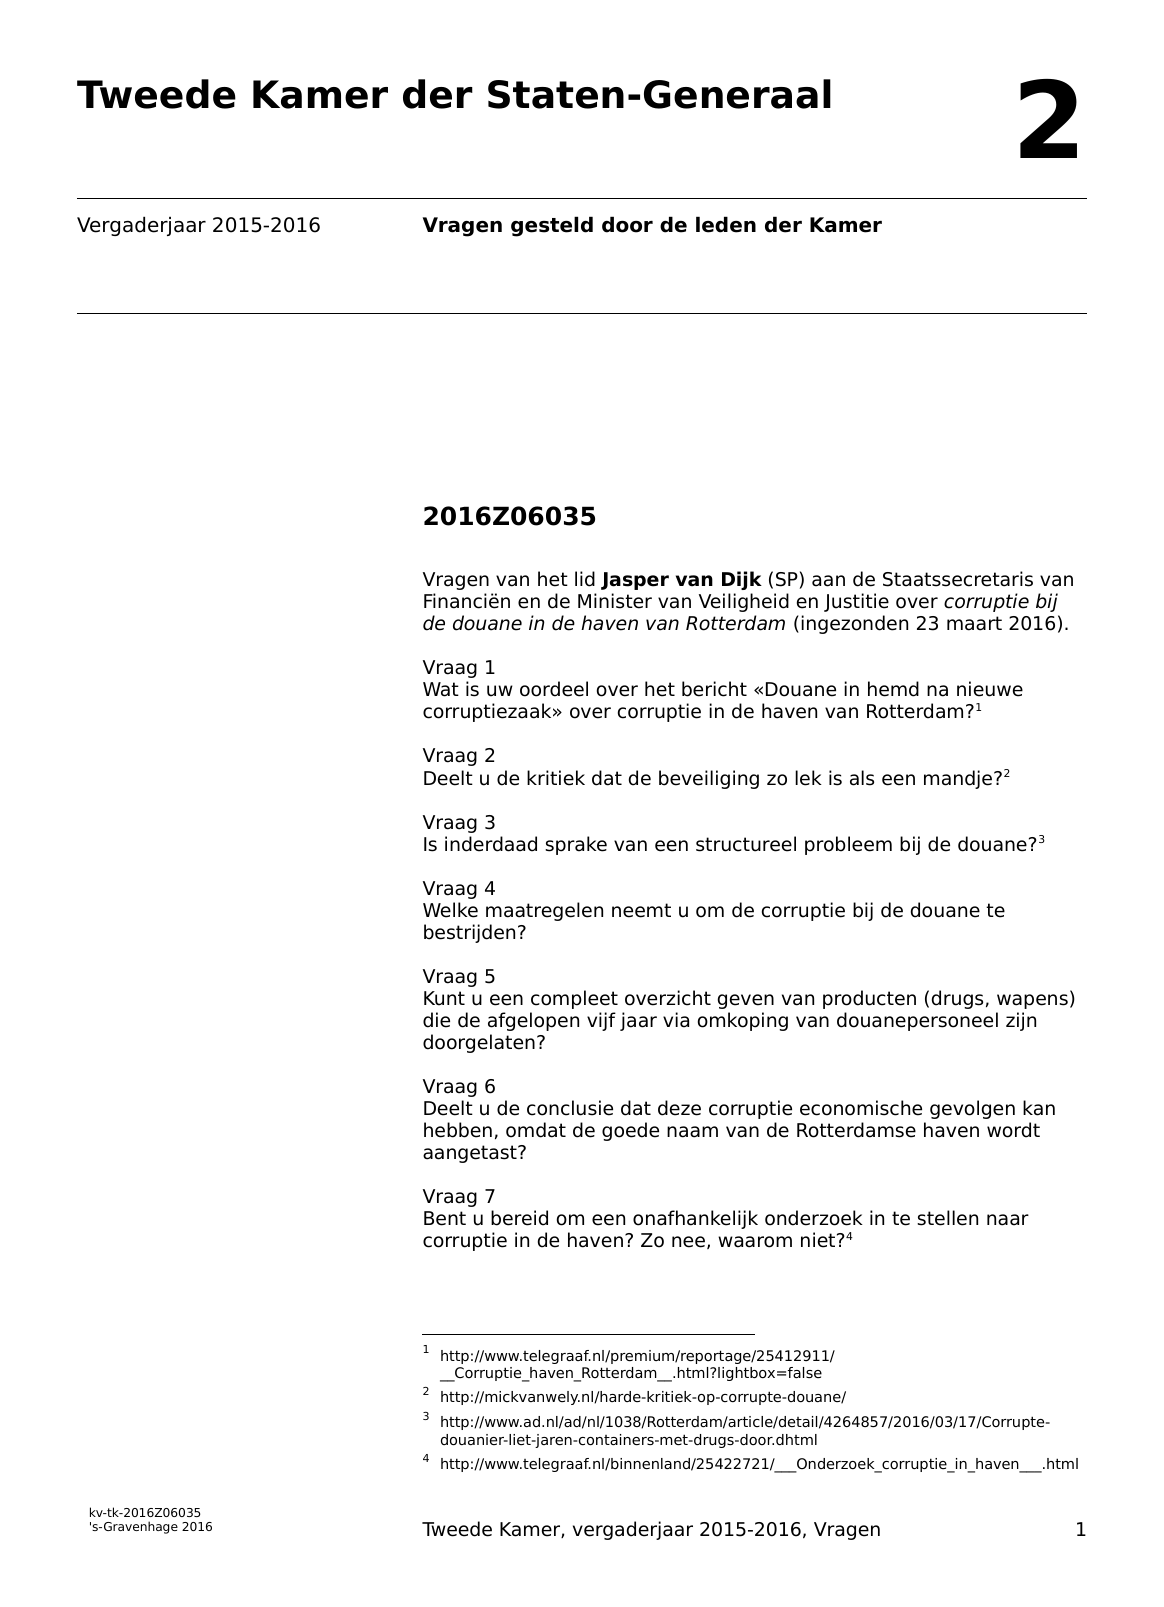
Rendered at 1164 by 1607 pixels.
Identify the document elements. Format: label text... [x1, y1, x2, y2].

text 's-Gravenhage 2016 [88, 1520, 323, 1534]
table_header Tweede Kamer der Staten-Generaal [77, 59, 886, 198]
text Deelt u de kritiek dat de beveiliging zo lek is als een mandje? [422, 767, 1087, 789]
text Vraag 4 [422, 878, 1087, 900]
text http://www.ad.nl/ad/nl/1038/Rotterdam/article/detail/4264857/2016/03/17/Corrupte-douanier-liet-jaren-containers-met-drugs-door.dhtml [422, 1410, 1087, 1449]
text Bent u bereid om een onafhankelijk onderzoek in te stellen naar corruptie in de haven? Zo nee, waarom niet? [422, 1208, 1087, 1252]
text Vraag 5 [422, 966, 1087, 988]
text Vraag 1 [422, 657, 1087, 679]
text Kunt u een compleet overzicht geven van producten (drugs, wapens) die de afgelopen vijf jaar via omkoping van douanepersoneel zijn doorgelaten? [422, 988, 1087, 1054]
text Wat is uw oordeel over het bericht «Douane in hemd na nieuwe corruptiezaak» over corruptie in de haven van Rotterdam? [422, 679, 1087, 723]
text http://mickvanwely.nl/harde-kritiek-op-corrupte-douane/ [422, 1385, 1087, 1407]
text http://www.telegraaf.nl/binnenland/25422721/___Onderzoek_corruptie_in_haven___.html [422, 1452, 1087, 1474]
text Vragen van het lid Jasper van Dijk (SP) aan de Staatssecretaris van Financiën en de Minister van Veiligheid en Justitie over corruptie bij de douane in de haven van Rotterdam (ingezonden 23 maart 2016). [422, 569, 1087, 635]
text 2016Z06035 [422, 502, 1087, 531]
table_cell Vragen gesteld door de leden der Kamer [422, 199, 1087, 313]
text http://www.telegraaf.nl/premium/reportage/25412911/__Corruptie_haven_Rotterdam__.html?lightbox=false [422, 1343, 1087, 1382]
text Welke maatregelen neemt u om de corruptie bij de douane te bestrijden? [422, 900, 1087, 944]
text Vraag 3 [422, 812, 1087, 833]
table_header 2 [886, 59, 1087, 198]
text kv-tk-2016Z06035 [88, 1506, 323, 1520]
text Deelt u de conclusie dat deze corruptie economische gevolgen kan hebben, omdat de goede naam van de Rotterdamse haven wordt aangetast? [422, 1098, 1087, 1164]
table_cell Vergaderjaar 2015-2016 [77, 199, 422, 313]
text Vraag 7 [422, 1186, 1087, 1208]
text Is inderdaad sprake van een structureel probleem bij de douane? [422, 833, 1087, 856]
text Vraag 2 [422, 745, 1087, 767]
text Vraag 6 [422, 1076, 1087, 1098]
